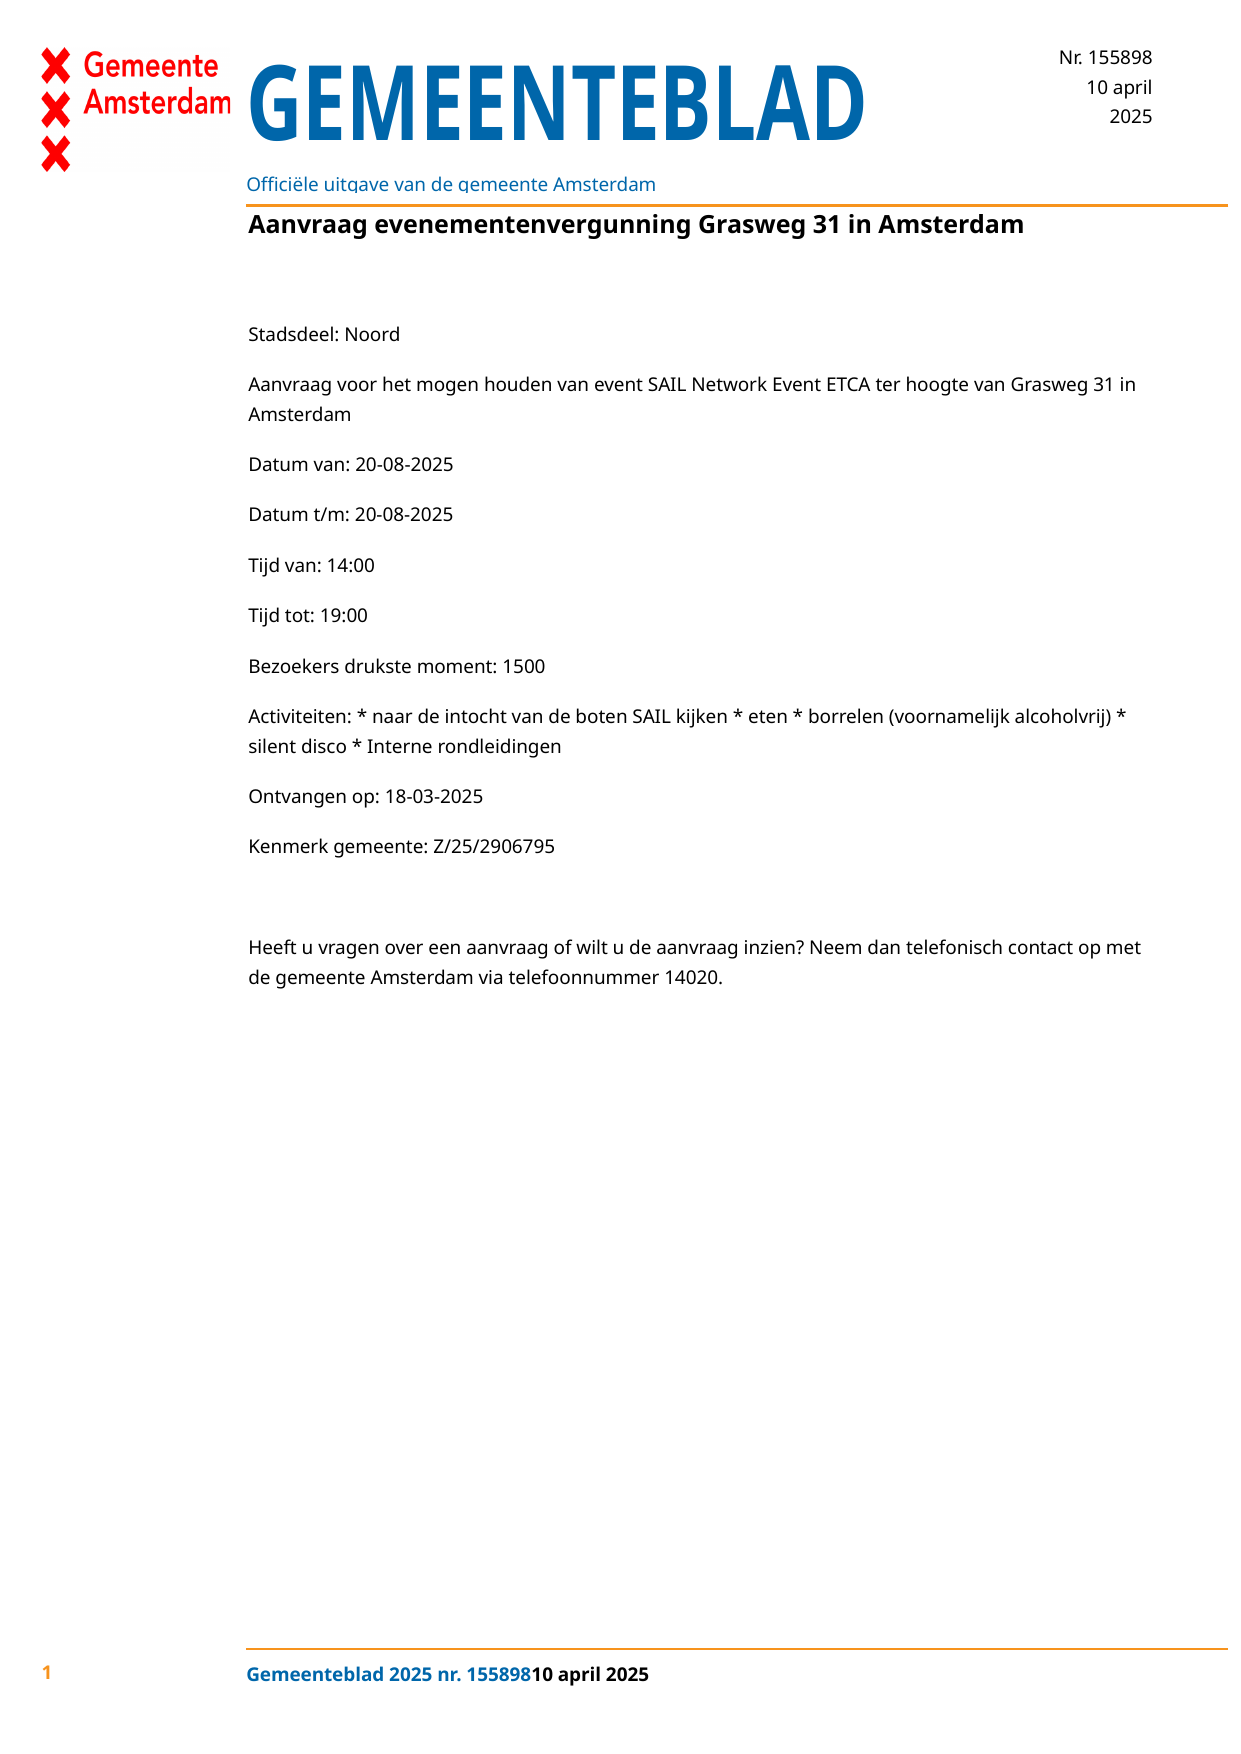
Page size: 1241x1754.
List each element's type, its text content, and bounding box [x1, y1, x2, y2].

text Ontvangen op: 18-03-2025 [248, 783, 1152, 809]
text Heeft u vragen over een aanvraag of wilt u de aanvraag inzien? Neem dan telefonisch contact op met de gemeente Amsterdam via telefoonnummer 14020. [248, 934, 1152, 990]
text Activiteiten: * naar de intocht van de boten SAIL kijken * eten * borrelen (voornamelijk alcoholvrij) * silent disco * Interne rondleidingen [248, 703, 1152, 758]
text Datum van: 20-08-2025 [248, 451, 1152, 477]
text Bezoekers drukste moment: 1500 [248, 653, 1152, 678]
text Tijd tot: 19:00 [248, 602, 1152, 628]
text Stadsdeel: Noord [248, 321, 1152, 346]
text Tijd van: 14:00 [248, 552, 1152, 578]
text Aanvraag evenementenvergunning Grasweg 31 in Amsterdam [248, 207, 1152, 241]
text Datum t/m: 20-08-2025 [248, 502, 1152, 527]
text Aanvraag voor het mogen houden van event SAIL Network Event ETCA ter hoogte van Grasweg 31 in Amsterdam [248, 371, 1152, 426]
text Kenmerk gemeente: Z/25/2906795 [248, 834, 1152, 859]
picture [41, 47, 231, 172]
